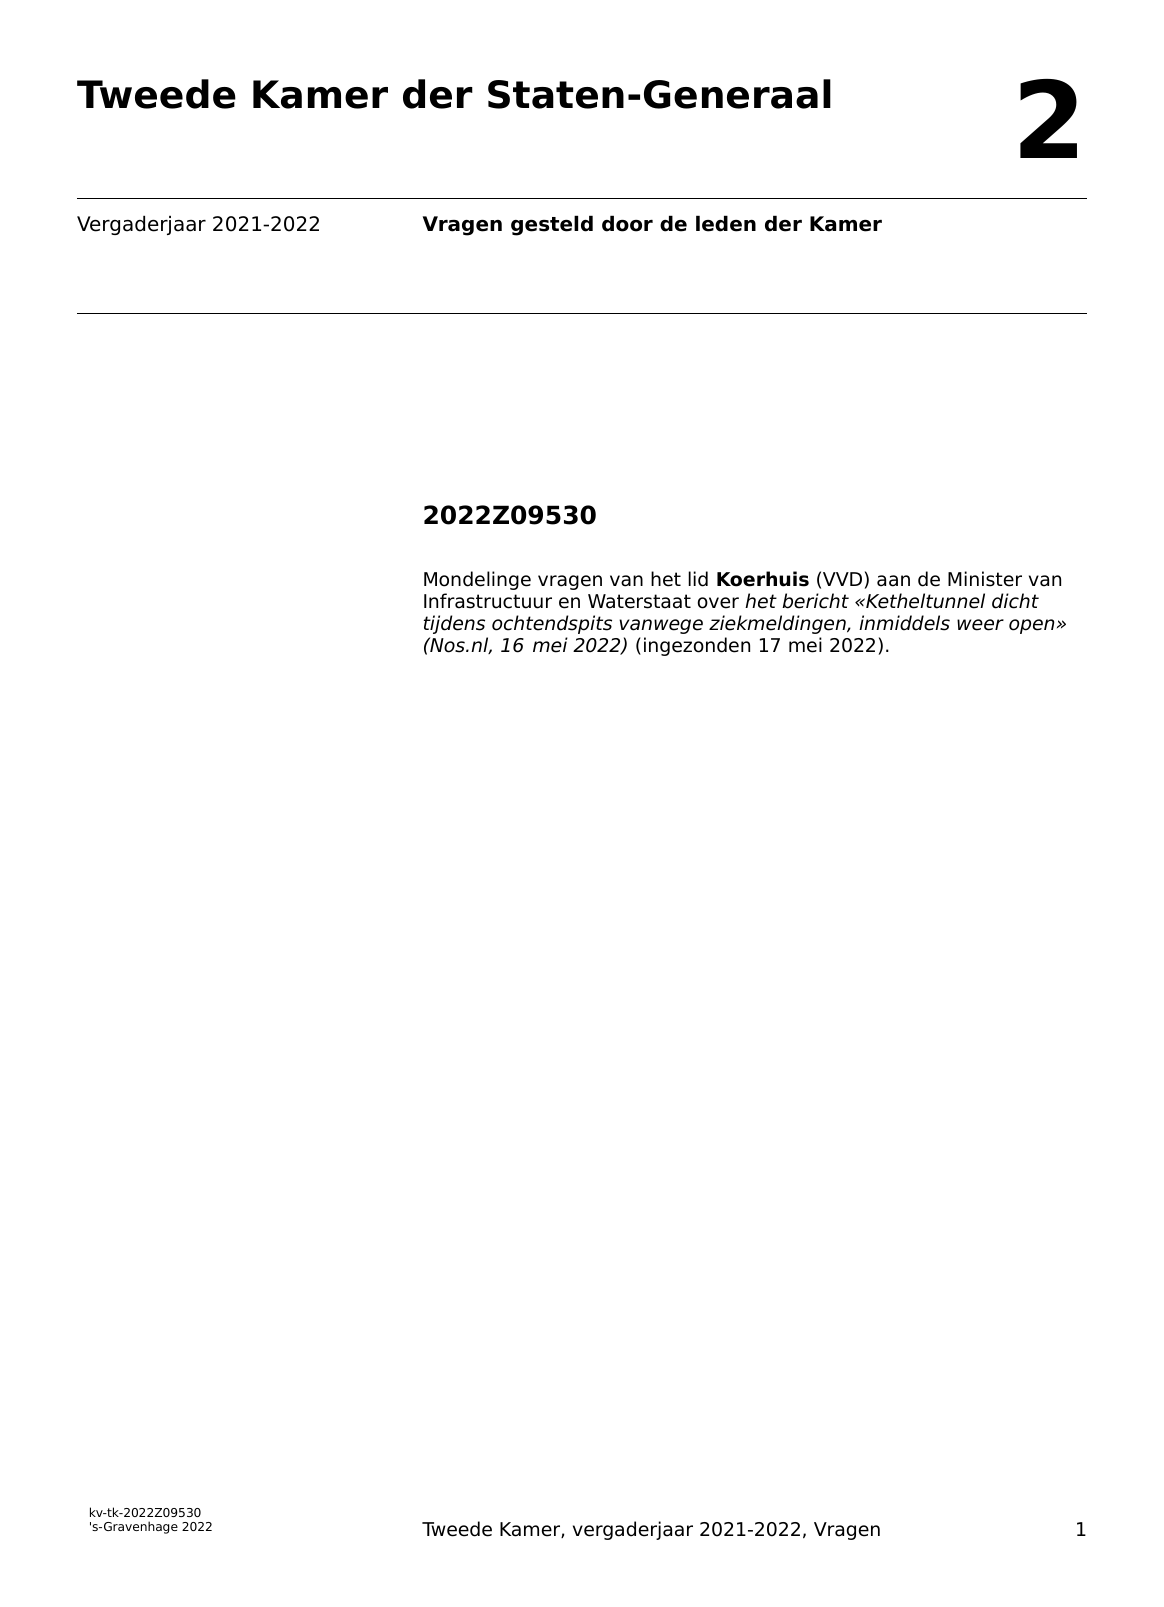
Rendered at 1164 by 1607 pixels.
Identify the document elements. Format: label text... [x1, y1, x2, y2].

table_cell Vergaderjaar 2021-2022 [77, 199, 422, 313]
table_header Tweede Kamer der Staten-Generaal [77, 59, 886, 198]
text 2022Z09530 [422, 501, 1087, 531]
table_cell Vragen gesteld door de leden der Kamer [422, 199, 1087, 313]
text kv-tk-2022Z09530 [88, 1506, 323, 1520]
table_header 2 [886, 59, 1087, 198]
text Mondelinge vragen van het lid Koerhuis (VVD) aan de Minister van Infrastructuur en Waterstaat over het bericht «Ketheltunnel dicht tijdens ochtendspits vanwege ziekmeldingen, inmiddels weer open» (Nos.nl, 16 mei 2022) (ingezonden 17 mei 2022). [422, 569, 1087, 657]
text 's-Gravenhage 2022 [88, 1520, 323, 1534]
